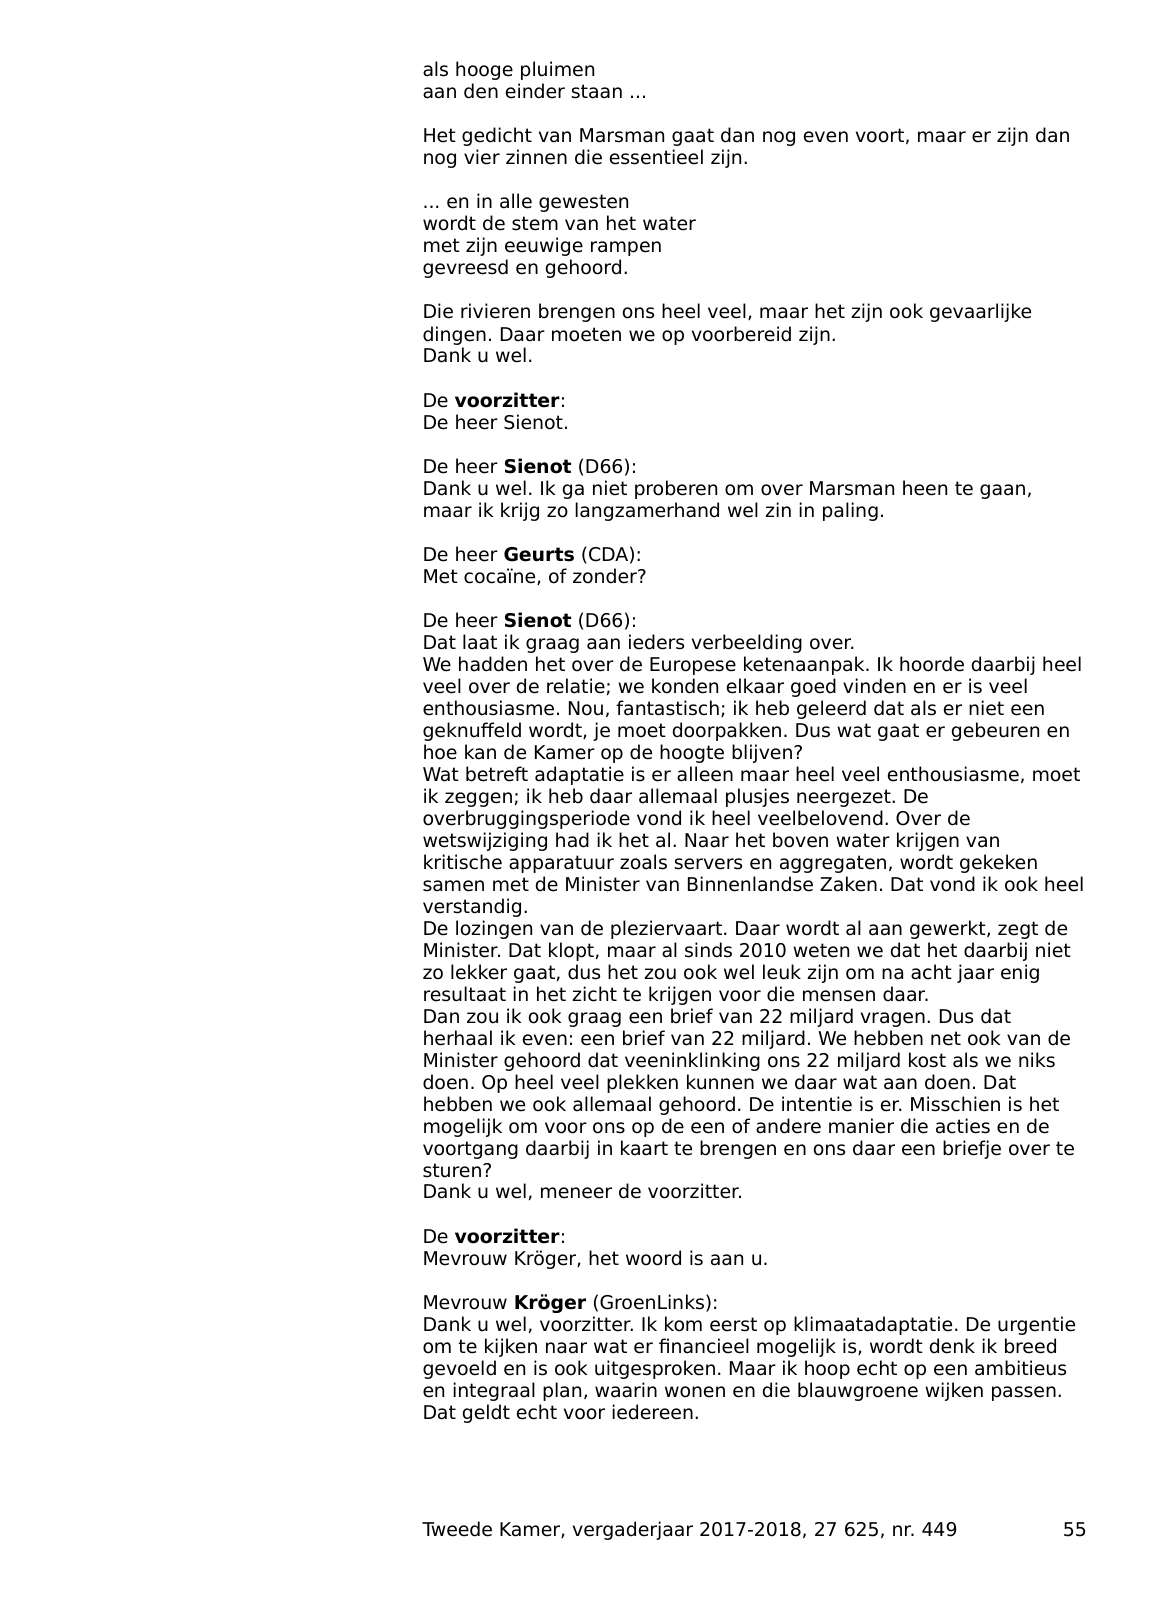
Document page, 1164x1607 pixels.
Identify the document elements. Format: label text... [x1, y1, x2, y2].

text Het gedicht van Marsman gaat dan nog even voort, maar er zijn dan nog vier zinnen die essentieel zijn. [422, 125, 1087, 169]
text Dank u wel. Ik ga niet proberen om over Marsman heen te gaan, maar ik krijg zo langzamerhand wel zin in paling. [422, 478, 1087, 522]
text Die rivieren brengen ons heel veel, maar het zijn ook gevaarlijke dingen. Daar moeten we op voorbereid zijn. [422, 301, 1087, 345]
text aan den einder staan ... [422, 81, 1087, 103]
text als hooge pluimen [422, 59, 1087, 81]
text De voorzitter: [422, 389, 1087, 412]
text met zijn eeuwige rampen [422, 235, 1087, 257]
text Dank u wel. [422, 345, 1087, 367]
text De voorzitter: [422, 1226, 1087, 1248]
text De heer Geurts (CDA): [422, 544, 1087, 566]
text Dat laat ik graag aan ieders verbeelding over. [422, 632, 1087, 654]
text De heer Sienot (D66): [422, 610, 1087, 632]
text Wat betreft adaptatie is er alleen maar heel veel enthousiasme, moet ik zeggen; ik heb daar allemaal plusjes neergezet. De overbruggingsperiode vond ik heel veelbelovend. Over de wetswijziging had ik het al. Naar het boven water krijgen van kritische apparatuur zoals servers en aggregaten, wordt gekeken samen met de Minister van Binnenlandse Zaken. Dat vond ik ook heel verstandig. [422, 764, 1087, 918]
text Met cocaïne, of zonder? [422, 566, 1087, 588]
text Dank u wel, voorzitter. Ik kom eerst op klimaatadaptatie. De urgentie om te kijken naar wat er financieel mogelijk is, wordt denk ik breed gevoeld en is ook uitgesproken. Maar ik hoop echt op een ambitieus en integraal plan, waarin wonen en die blauwgroene wijken passen. Dat geldt echt voor iedereen. [422, 1314, 1087, 1424]
text De lozingen van de pleziervaart. Daar wordt al aan gewerkt, zegt de Minister. Dat klopt, maar al sinds 2010 weten we dat het daarbij niet zo lekker gaat, dus het zou ook wel leuk zijn om na acht jaar enig resultaat in het zicht te krijgen voor die mensen daar. [422, 918, 1087, 1006]
text Mevrouw Kröger (GroenLinks): [422, 1292, 1087, 1314]
text ... en in alle gewesten [422, 191, 1087, 213]
text Mevrouw Kröger, het woord is aan u. [422, 1248, 1087, 1269]
text We hadden het over de Europese ketenaanpak. Ik hoorde daarbij heel veel over de relatie; we konden elkaar goed vinden en er is veel enthousiasme. Nou, fantastisch; ik heb geleerd dat als er niet een geknuffeld wordt, je moet doorpakken. Dus wat gaat er gebeuren en hoe kan de Kamer op de hoogte blijven? [422, 654, 1087, 764]
text Dan zou ik ook graag een brief van 22 miljard vragen. Dus dat herhaal ik even: een brief van 22 miljard. We hebben net ook van de Minister gehoord dat veeninklinking ons 22 miljard kost als we niks doen. Op heel veel plekken kunnen we daar wat aan doen. Dat hebben we ook allemaal gehoord. De intentie is er. Misschien is het mogelijk om voor ons op de een of andere manier die acties en de voortgang daarbij in kaart te brengen en ons daar een briefje over te sturen? [422, 1006, 1087, 1181]
text gevreesd en gehoord. [422, 257, 1087, 279]
text De heer Sienot (D66): [422, 456, 1087, 478]
text Dank u wel, meneer de voorzitter. [422, 1181, 1087, 1203]
text De heer Sienot. [422, 412, 1087, 433]
text wordt de stem van het water [422, 213, 1087, 235]
